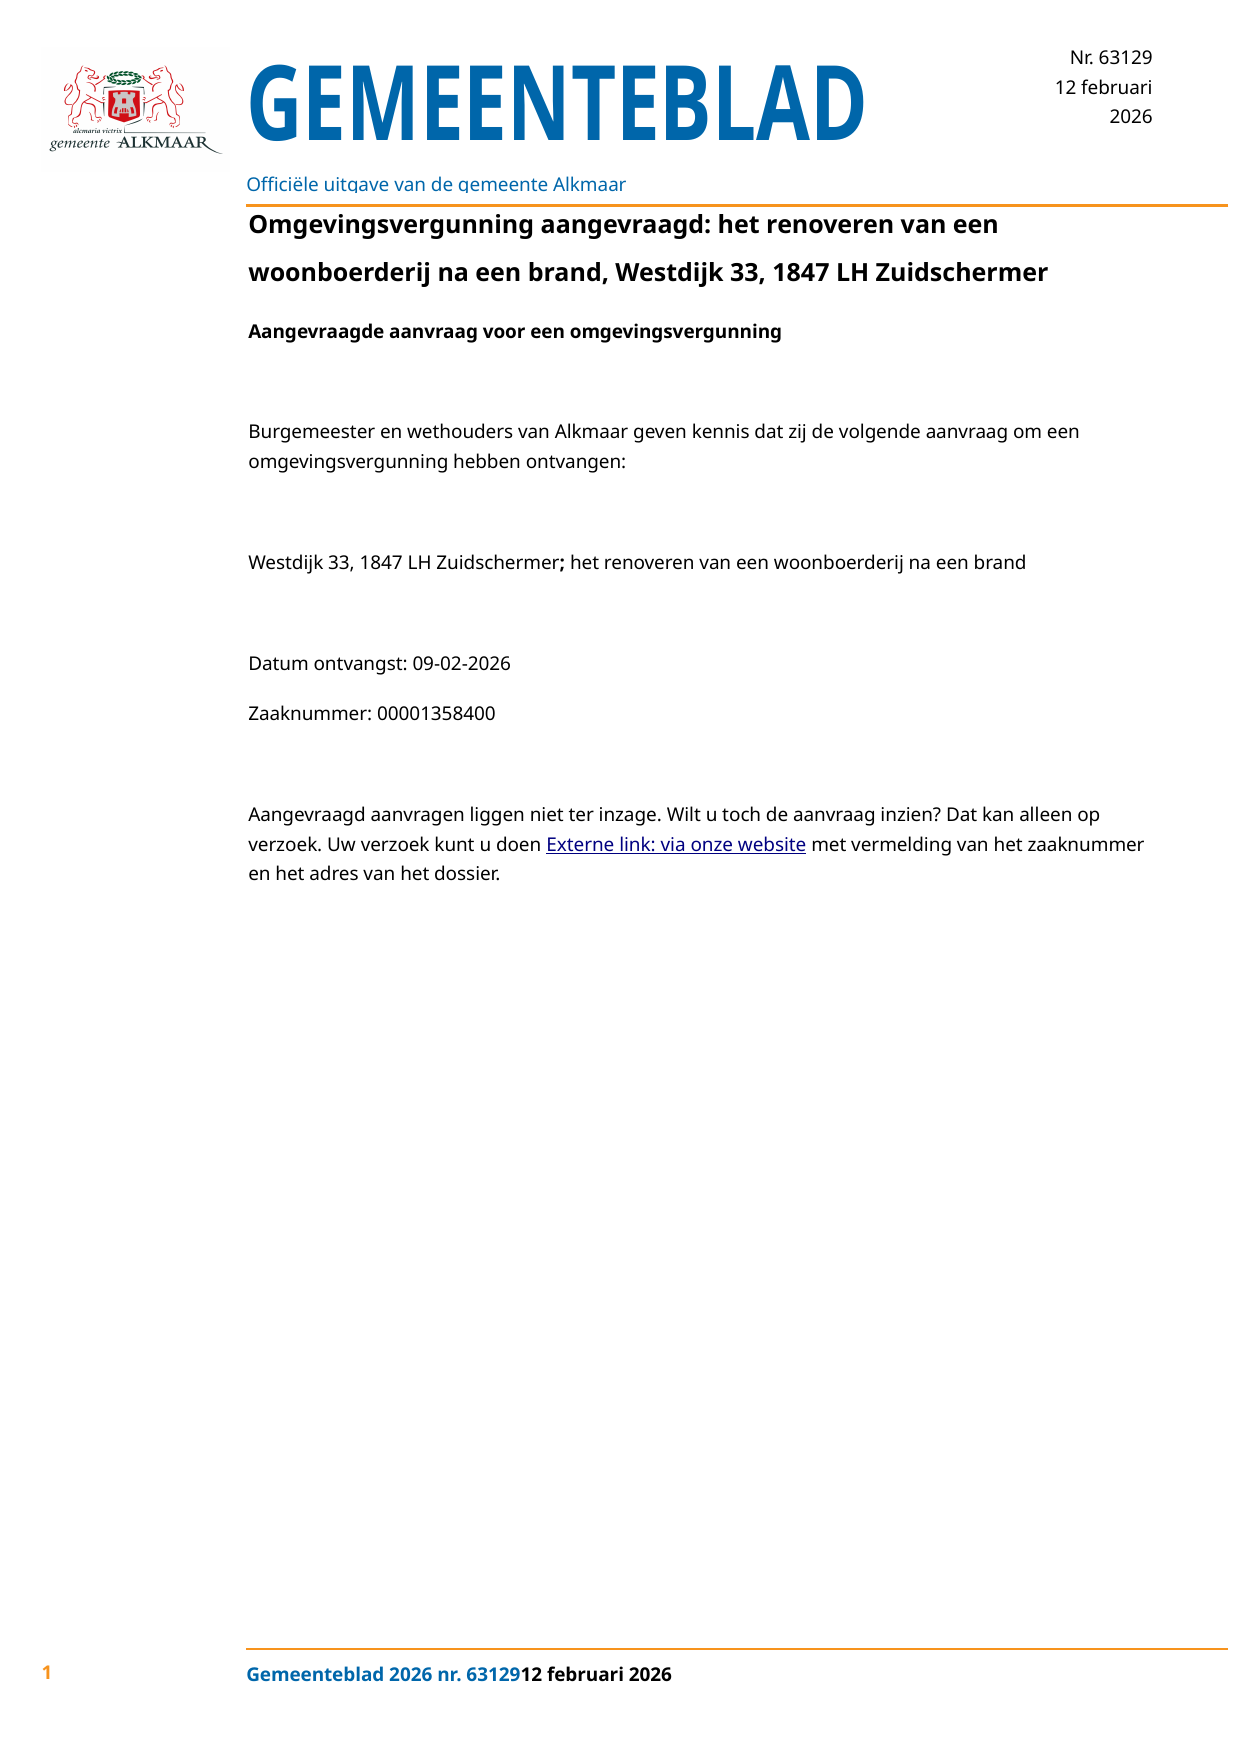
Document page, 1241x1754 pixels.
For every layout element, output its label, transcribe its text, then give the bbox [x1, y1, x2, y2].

text Aangevraagd aanvragen liggen niet ter inzage. Wilt u toch de aanvraag inzien? Dat kan alleen op verzoek. Uw verzoek kunt u doen Externe link: via onze website met vermelding van het zaaknummer en het adres van het dossier. [248, 801, 1152, 886]
picture [41, 47, 231, 172]
text Datum ontvangst: 09-02-2026 [248, 650, 1152, 676]
text Aangevraagde aanvraag voor een omgevingsvergunning [248, 318, 1152, 344]
text Omgevingsvergunning aangevraagd: het renoveren van een woonboerderij na een brand, Westdijk 33, 1847 LH Zuidschermer [248, 207, 1152, 288]
text Burgemeester en wethouders van Alkmaar geven kennis dat zij de volgende aanvraag om een omgevingsvergunning hebben ontvangen: [248, 419, 1152, 474]
text Zaaknummer: 00001358400 [248, 700, 1152, 726]
text Westdijk 33, 1847 LH Zuidschermer; het renoveren van een woonboerderij na een brand [248, 549, 1152, 575]
